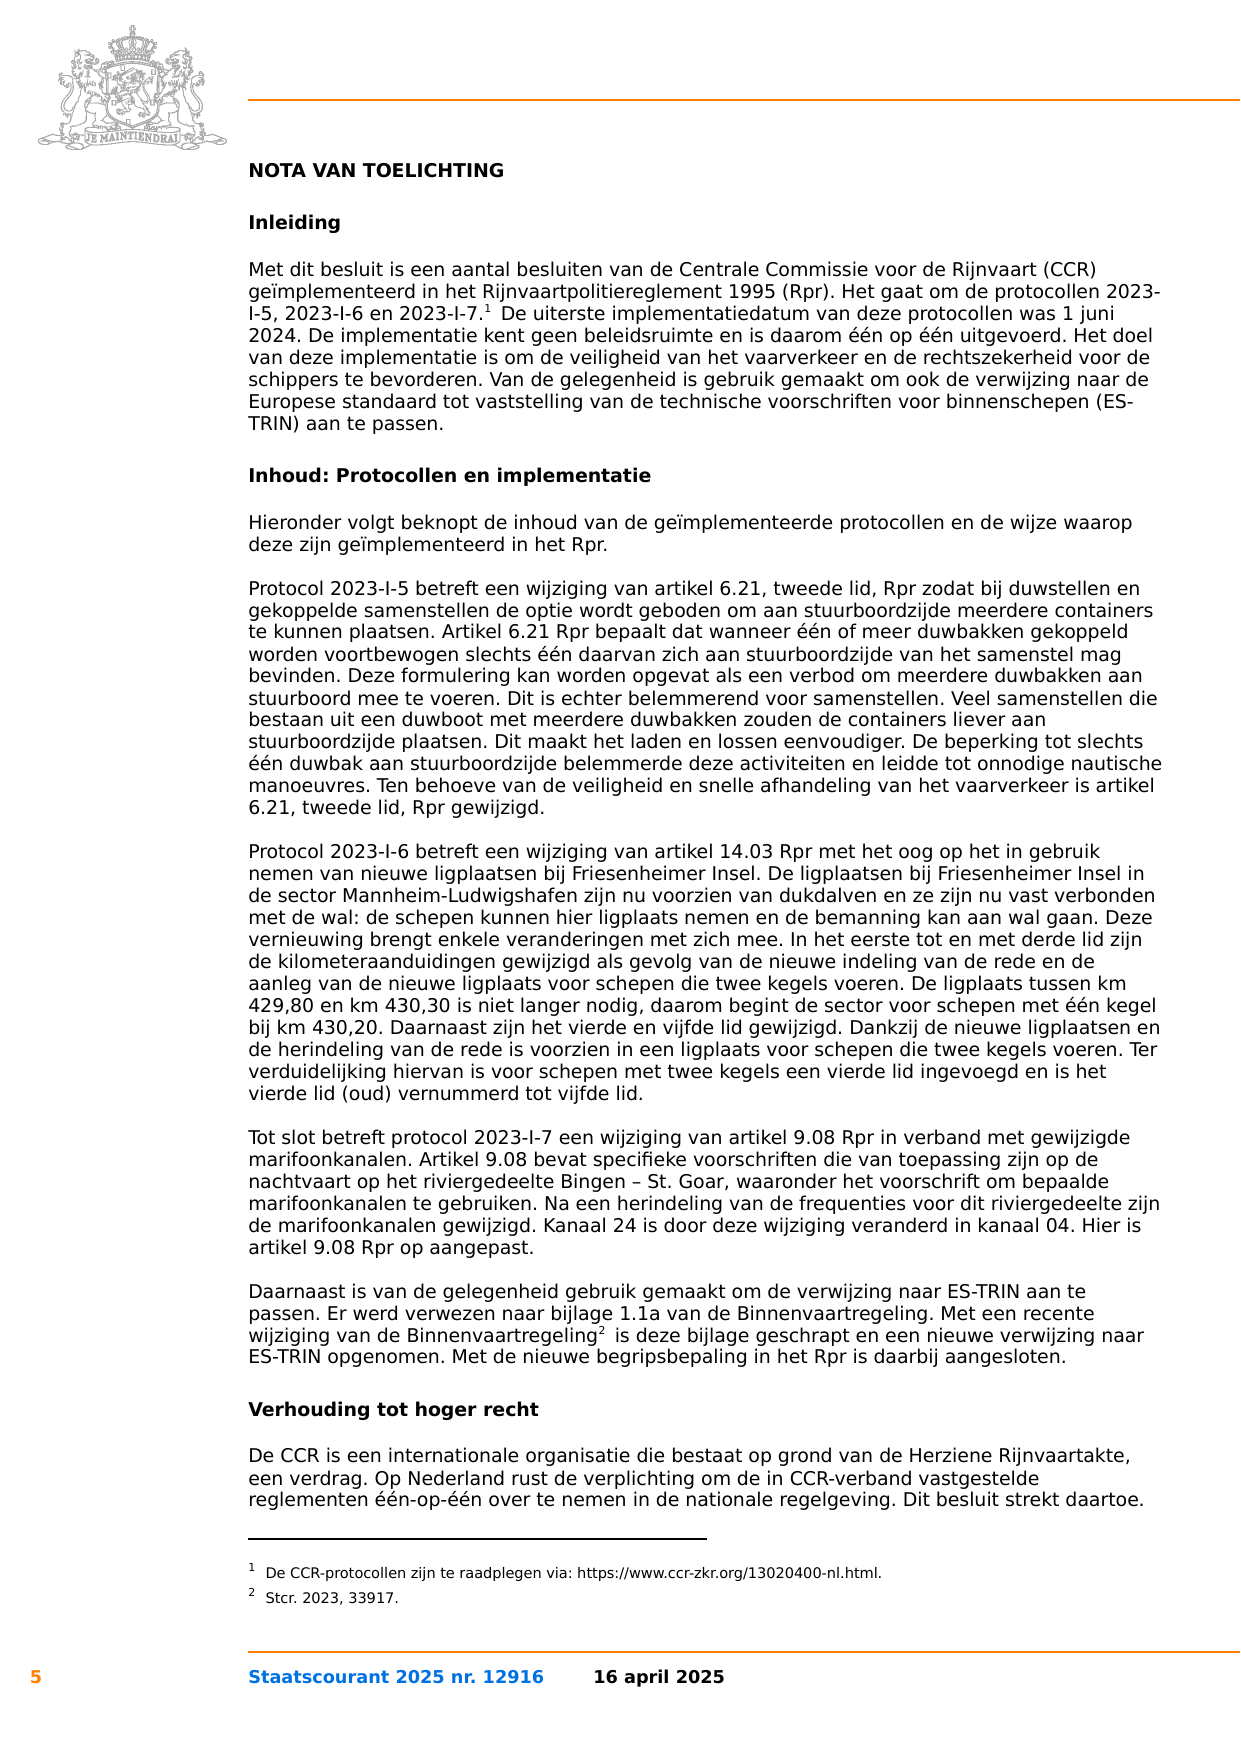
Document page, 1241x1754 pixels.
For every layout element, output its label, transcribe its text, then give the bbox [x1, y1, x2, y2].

text Met dit besluit is een aantal besluiten van de Centrale Commissie voor de Rijnvaart (CCR) geïmplementeerd in het Rijnvaartpolitiereglement 1995 (Rpr). Het gaat om de protocollen 2023-I-5, 2023-I-6 en 2023-I-7. De uiterste implementatiedatum van deze protocollen was 1 juni 2024. De implementatie kent geen beleidsruimte en is daarom één op één uitgevoerd. Het doel van deze implementatie is om de veiligheid van het vaarverkeer en de rechtszekerheid voor de schippers te bevorderen. Van de gelegenheid is gebruik gemaakt om ook de verwijzing naar de Europese standaard tot vaststelling van de technische voorschriften voor binnenschepen (ES-TRIN) aan te passen. [248, 259, 1163, 435]
subtitle Verhouding tot hoger recht [248, 1398, 1163, 1420]
text Protocol 2023-I-5 betreft een wijziging van artikel 6.21, tweede lid, Rpr zodat bij duwstellen en gekoppelde samenstellen de optie wordt geboden om aan stuurboordzijde meerdere containers te kunnen plaatsen. Artikel 6.21 Rpr bepaalt dat wanneer één of meer duwbakken gekoppeld worden voortbewogen slechts één daarvan zich aan stuurboordzijde van het samenstel mag bevinden. Deze formulering kan worden opgevat als een verbod om meerdere duwbakken aan stuurboord mee te voeren. Dit is echter belemmerend voor samenstellen. Veel samenstellen die bestaan uit een duwboot met meerdere duwbakken zouden de containers liever aan stuurboordzijde plaatsen. Dit maakt het laden en lossen eenvoudiger. De beperking tot slechts één duwbak aan stuurboordzijde belemmerde deze activiteiten en leidde tot onnodige nautische manoeuvres. Ten behoeve van de veiligheid en snelle afhandeling van het vaarverkeer is artikel 6.21, tweede lid, Rpr gewijzigd. [248, 577, 1163, 819]
text Tot slot betreft protocol 2023-I-7 een wijziging van artikel 9.08 Rpr in verband met gewijzigde marifoonkanalen. Artikel 9.08 bevat specifieke voorschriften die van toepassing zijn op de nachtvaart op het riviergedeelte Bingen – St. Goar, waaronder het voorschrift om bepaalde marifoonkanalen te gebruiken. Na een herindeling van de frequenties voor dit riviergedeelte zijn de marifoonkanalen gewijzigd. Kanaal 24 is door deze wijziging veranderd in kanaal 04. Hier is artikel 9.08 Rpr op aangepast. [248, 1127, 1163, 1259]
text Hieronder volgt beknopt de inhoud van de geïmplementeerde protocollen en de wijze waarop deze zijn geïmplementeerd in het Rpr. [248, 512, 1163, 556]
text De CCR is een internationale organisatie die bestaat op grond van de Herziene Rijnvaartakte, een verdrag. Op Nederland rust de verplichting om de in CCR-verband vastgestelde reglementen één-op-één over te nemen in de nationale regelgeving. Dit besluit strekt daartoe. [248, 1445, 1163, 1511]
text Protocol 2023-I-6 betreft een wijziging van artikel 14.03 Rpr met het oog op het in gebruik nemen van nieuwe ligplaatsen bij Friesenheimer Insel. De ligplaatsen bij Friesenheimer Insel in de sector Mannheim-Ludwigshafen zijn nu voorzien van dukdalven en ze zijn nu vast verbonden met de wal: de schepen kunnen hier ligplaats nemen en de bemanning kan aan wal gaan. Deze vernieuwing brengt enkele veranderingen met zich mee. In het eerste tot en met derde lid zijn de kilometeraanduidingen gewijzigd als gevolg van de nieuwe indeling van de rede en de aanleg van de nieuwe ligplaats voor schepen die twee kegels voeren. De ligplaats tussen km 429,80 en km 430,30 is niet langer nodig, daarom begint de sector voor schepen met één kegel bij km 430,20. Daarnaast zijn het vierde en vijfde lid gewijzigd. Dankzij de nieuwe ligplaatsen en de herindeling van de rede is voorzien in een ligplaats voor schepen die twee kegels voeren. Ter verduidelijking hiervan is voor schepen met twee kegels een vierde lid ingevoegd en is het vierde lid (oud) vernummerd tot vijfde lid. [248, 841, 1163, 1105]
text De CCR-protocollen zijn te raadplegen via: https://www.ccr-zkr.org/13020400-nl.html. [248, 1561, 1163, 1583]
text Daarnaast is van de gelegenheid gebruik gemaakt om de verwijzing naar ES-TRIN aan te passen. Er werd verwezen naar bijlage 1.1a van de Binnenvaartregeling. Met een recente wijziging van de Binnenvaartregeling is deze bijlage geschrapt en een nieuwe verwijzing naar ES-TRIN opgenomen. Met de nieuwe begripsbepaling in het Rpr is daarbij aangesloten. [248, 1281, 1163, 1368]
subtitle NOTA VAN TOELICHTING [248, 160, 1163, 182]
picture [38, 25, 227, 150]
text Stcr. 2023, 33917. [248, 1586, 1163, 1608]
subtitle Inhoud: Protocollen en implementatie [248, 465, 1163, 487]
subtitle Inleiding [248, 212, 1163, 234]
